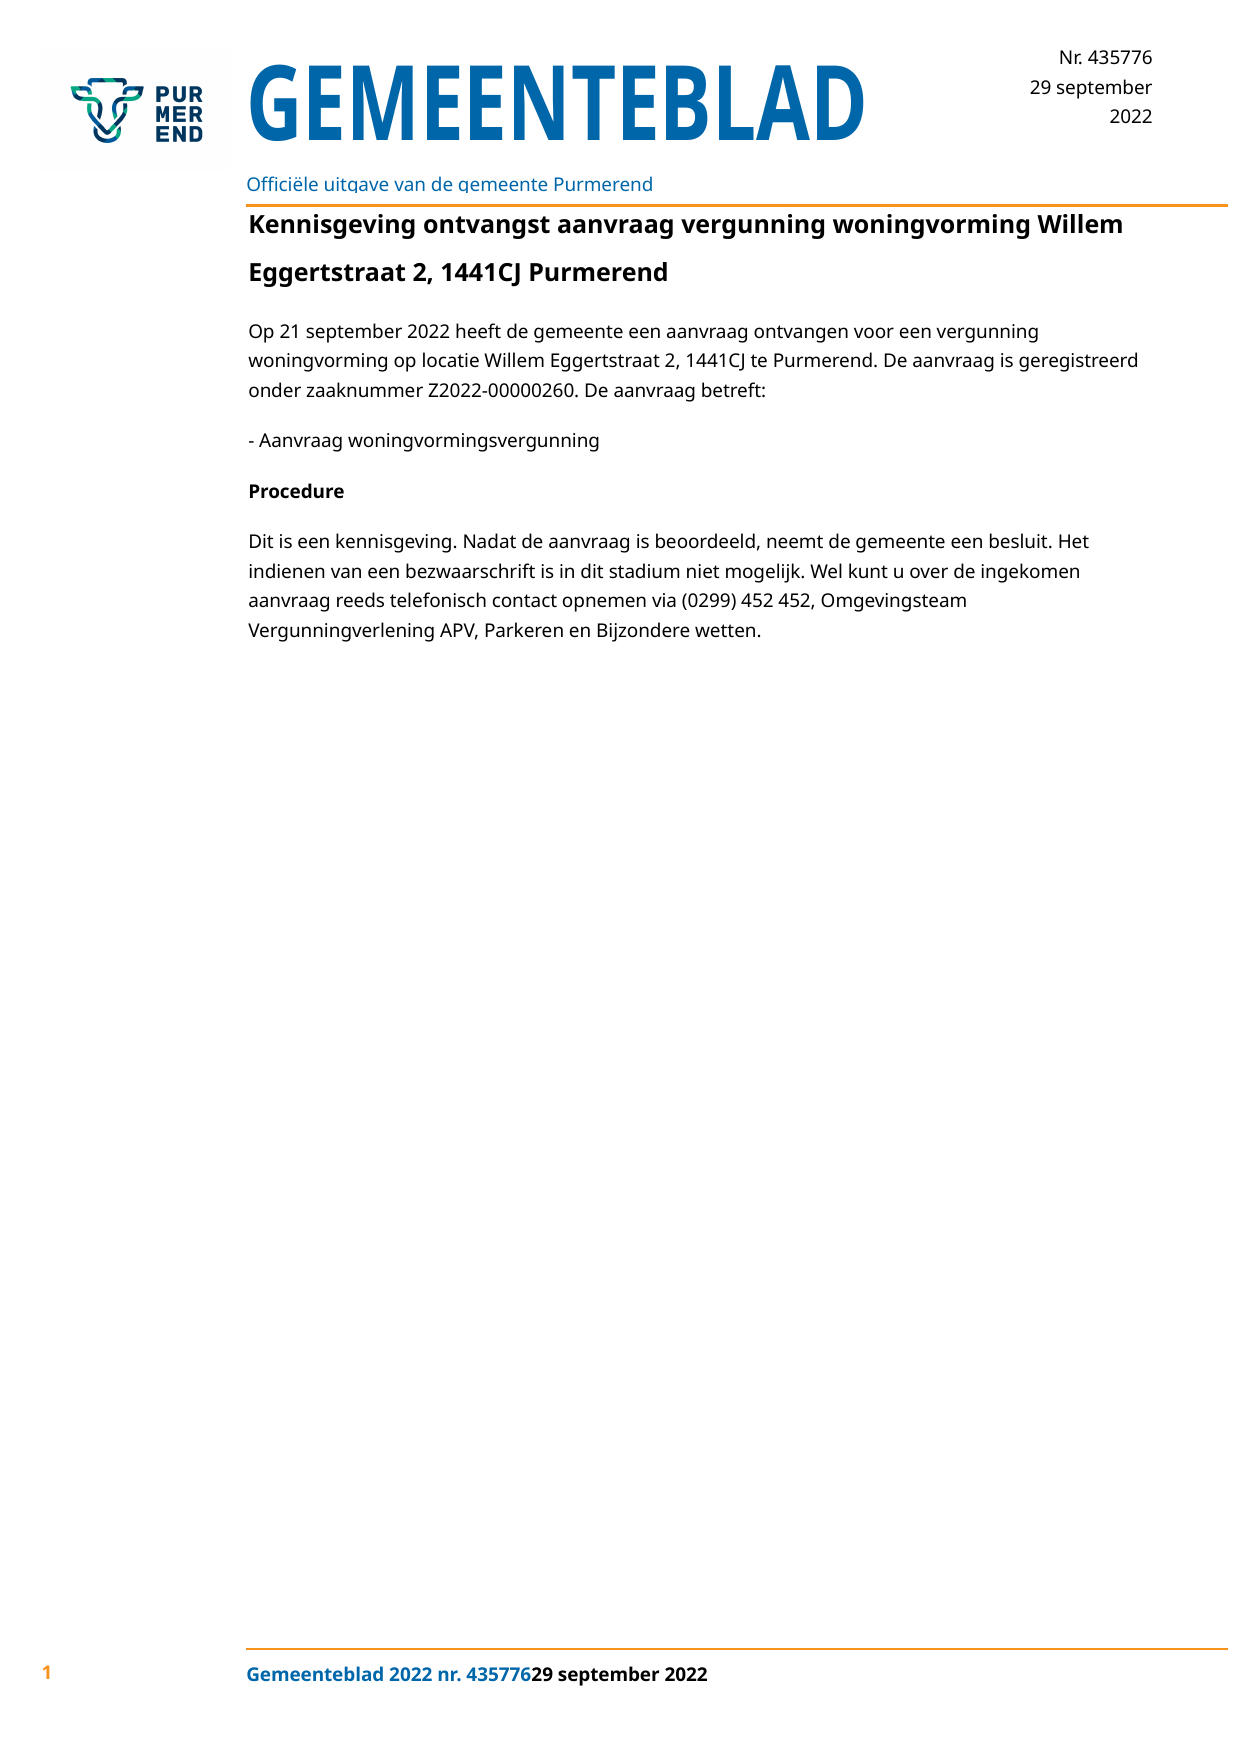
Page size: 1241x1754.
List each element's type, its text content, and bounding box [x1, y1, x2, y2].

text Kennisgeving ontvangst aanvraag vergunning woningvorming Willem Eggertstraat 2, 1441CJ Purmerend [248, 207, 1152, 288]
text Dit is een kennisgeving. Nadat de aanvraag is beoordeeld, neemt de gemeente een besluit. Het indienen van een bezwaarschrift is in dit stadium niet mogelijk. Wel kunt u over de ingekomen aanvraag reeds telefonisch contact opnemen via (0299) 452 452, Omgevingsteam Vergunningverlening APV, Parkeren en Bijzondere wetten. [248, 528, 1152, 643]
text - Aanvraag woningvormingsvergunning [248, 427, 1152, 453]
text Op 21 september 2022 heeft de gemeente een aanvraag ontvangen voor een vergunning woningvorming op locatie Willem Eggertstraat 2, 1441CJ te Purmerend. De aanvraag is geregistreerd onder zaaknummer Z2022-00000260. De aanvraag betreft: [248, 318, 1152, 403]
picture [41, 47, 231, 172]
text Procedure [248, 478, 1152, 504]
